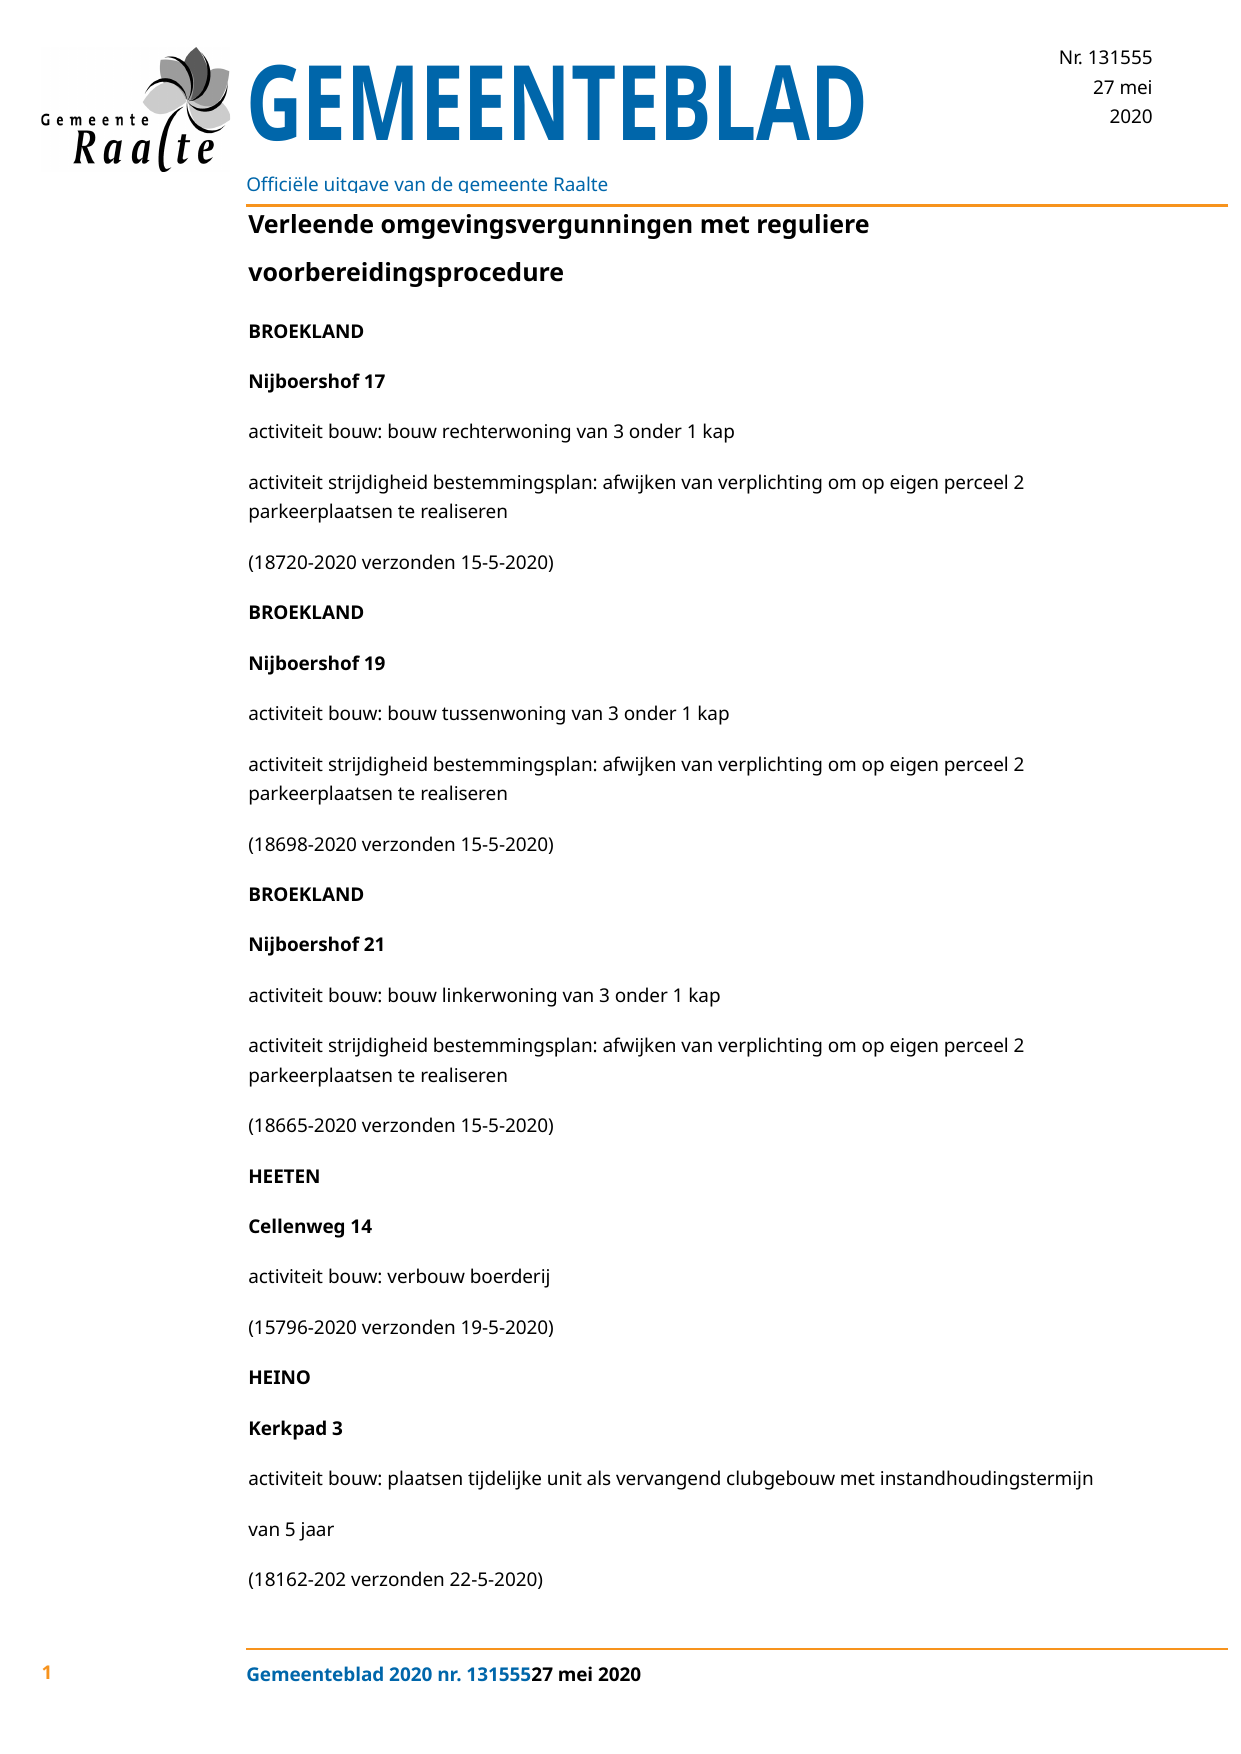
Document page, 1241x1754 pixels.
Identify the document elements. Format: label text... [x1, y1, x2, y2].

text (18665-2020 verzonden 15-5-2020) [248, 1112, 1152, 1138]
text BROEKLAND [248, 881, 1152, 907]
picture [41, 47, 231, 172]
text activiteit strijdigheid bestemmingsplan: afwijken van verplichting om op eigen perceel 2 parkeerplaatsen te realiseren [248, 751, 1152, 806]
text activiteit bouw: bouw linkerwoning van 3 onder 1 kap [248, 982, 1152, 1008]
text Cellenweg 14 [248, 1213, 1152, 1239]
text activiteit bouw: verbouw boerderij [248, 1264, 1152, 1289]
text (18162-202 verzonden 22-5-2020) [248, 1566, 1152, 1592]
text (18698-2020 verzonden 15-5-2020) [248, 831, 1152, 857]
text Nijboershof 21 [248, 932, 1152, 957]
text Verleende omgevingsvergunningen met reguliere voorbereidingsprocedure [248, 207, 1152, 288]
text BROEKLAND [248, 318, 1152, 344]
text activiteit bouw: bouw rechterwoning van 3 onder 1 kap [248, 419, 1152, 444]
text HEINO [248, 1364, 1152, 1390]
text (18720-2020 verzonden 15-5-2020) [248, 549, 1152, 575]
text BROEKLAND [248, 599, 1152, 625]
text Nijboershof 17 [248, 368, 1152, 394]
text van 5 jaar [248, 1516, 1152, 1542]
text Kerkpad 3 [248, 1415, 1152, 1441]
text Nijboershof 19 [248, 650, 1152, 676]
text activiteit strijdigheid bestemmingsplan: afwijken van verplichting om op eigen perceel 2 parkeerplaatsen te realiseren [248, 469, 1152, 524]
text (15796-2020 verzonden 19-5-2020) [248, 1314, 1152, 1340]
text activiteit bouw: plaatsen tijdelijke unit als vervangend clubgebouw met instandhoudingstermijn [248, 1465, 1152, 1491]
text activiteit bouw: bouw tussenwoning van 3 onder 1 kap [248, 700, 1152, 726]
text HEETEN [248, 1163, 1152, 1189]
text activiteit strijdigheid bestemmingsplan: afwijken van verplichting om op eigen perceel 2 parkeerplaatsen te realiseren [248, 1032, 1152, 1088]
